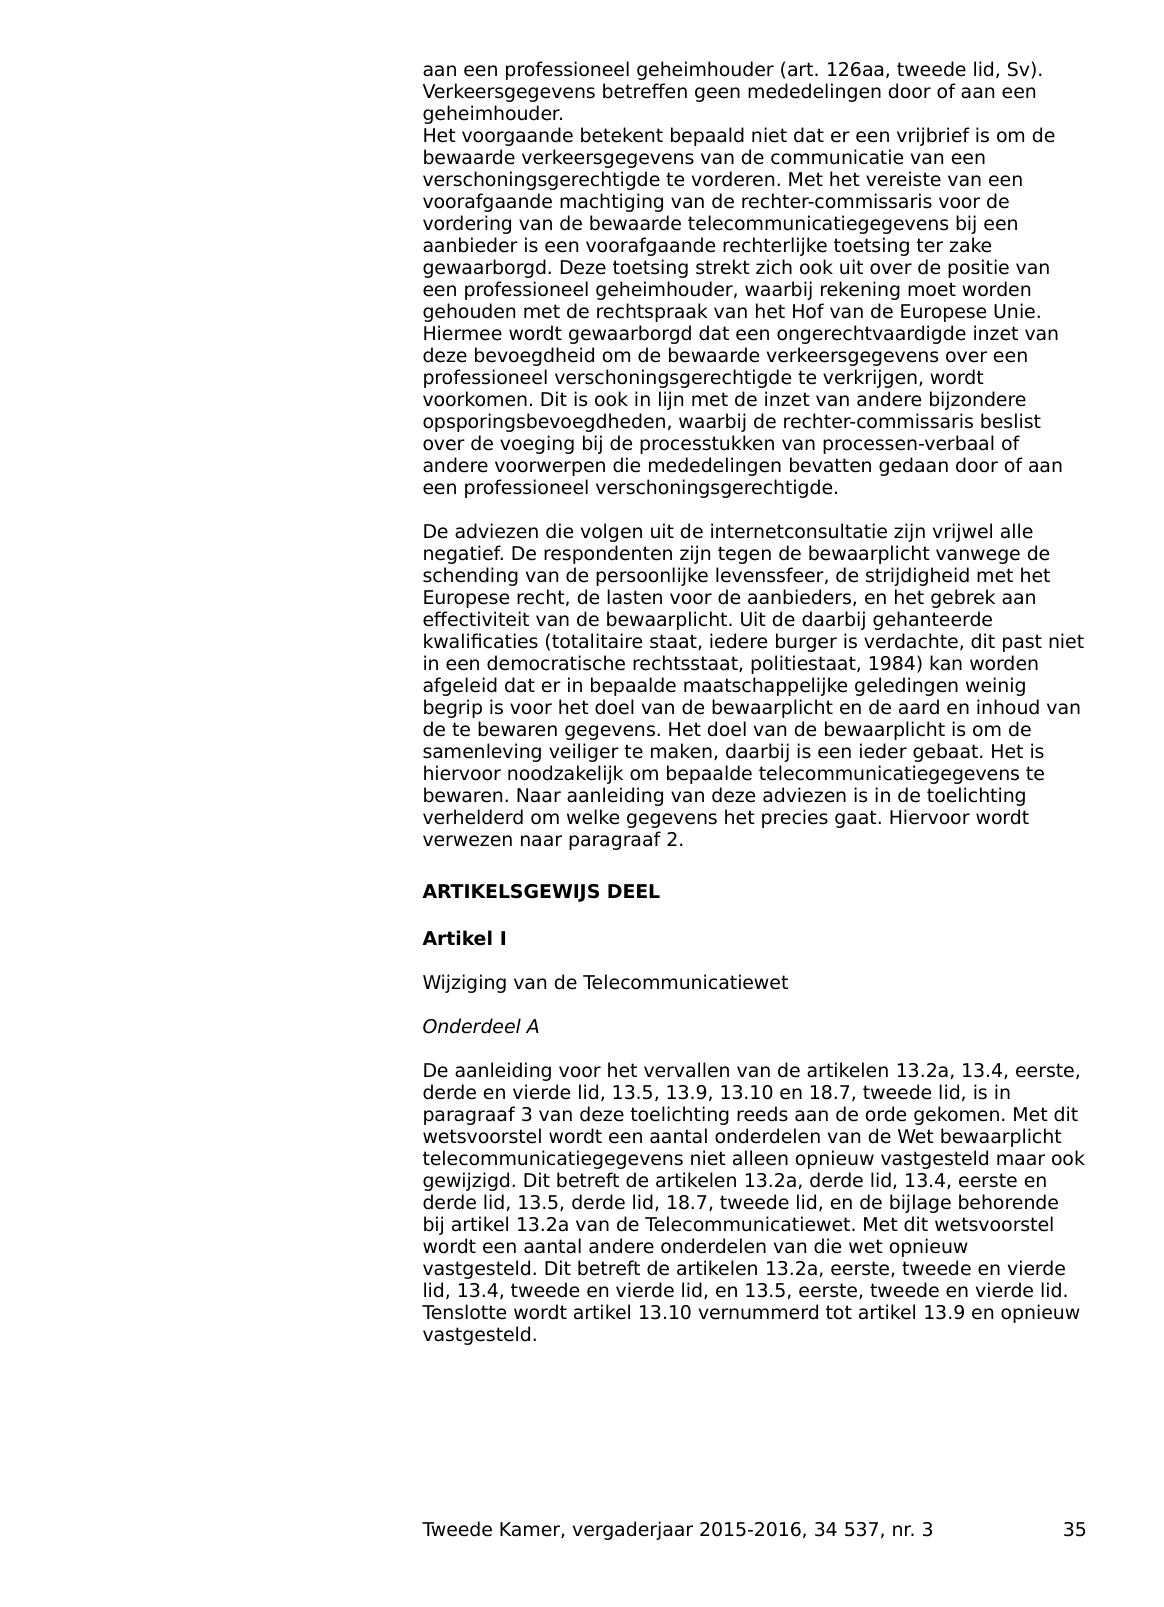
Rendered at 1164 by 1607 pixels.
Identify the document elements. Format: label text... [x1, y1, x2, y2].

text Het voorgaande betekent bepaald niet dat er een vrijbrief is om de bewaarde verkeersgegevens van de communicatie van een verschoningsgerechtigde te vorderen. Met het vereiste van een voorafgaande machtiging van de rechter-commissaris voor de vordering van de bewaarde telecommunicatiegegevens bij een aanbieder is een voorafgaande rechterlijke toetsing ter zake gewaarborgd. Deze toetsing strekt zich ook uit over de positie van een professioneel geheimhouder, waarbij rekening moet worden gehouden met de rechtspraak van het Hof van de Europese Unie. Hiermee wordt gewaarborgd dat een ongerechtvaardigde inzet van deze bevoegdheid om de bewaarde verkeersgegevens over een professioneel verschoningsgerechtigde te verkrijgen, wordt voorkomen. Dit is ook in lijn met de inzet van andere bijzondere opsporingsbevoegdheden, waarbij de rechter-commissaris beslist over de voeging bij de processtukken van processen-verbaal of andere voorwerpen die mededelingen bevatten gedaan door of aan een professioneel verschoningsgerechtigde. [422, 125, 1087, 499]
text De aanleiding voor het vervallen van de artikelen 13.2a, 13.4, eerste, derde en vierde lid, 13.5, 13.9, 13.10 en 18.7, tweede lid, is in paragraaf 3 van deze toelichting reeds aan de orde gekomen. Met dit wetsvoorstel wordt een aantal onderdelen van de Wet bewaarplicht telecommunicatiegegevens niet alleen opnieuw vastgesteld maar ook gewijzigd. Dit betreft de artikelen 13.2a, derde lid, 13.4, eerste en derde lid, 13.5, derde lid, 18.7, tweede lid, en de bijlage behorende bij artikel 13.2a van de Telecommunicatiewet. Met dit wetsvoorstel wordt een aantal andere onderdelen van die wet opnieuw vastgesteld. Dit betreft de artikelen 13.2a, eerste, tweede en vierde lid, 13.4, tweede en vierde lid, en 13.5, eerste, tweede en vierde lid. Tenslotte wordt artikel 13.10 vernummerd tot artikel 13.9 en opnieuw vastgesteld. [422, 1060, 1087, 1346]
text Wijziging van de Telecommunicatiewet [422, 972, 1087, 994]
text aan een professioneel geheimhouder (art. 126aa, tweede lid, Sv). Verkeersgegevens betreffen geen mededelingen door of aan een geheimhouder. [422, 59, 1087, 125]
subtitle ARTIKELSGEWIJS DEEL [422, 881, 1087, 902]
text De adviezen die volgen uit de internetconsultatie zijn vrijwel alle negatief. De respondenten zijn tegen de bewaarplicht vanwege de schending van de persoonlijke levenssfeer, de strijdigheid met het Europese recht, de lasten voor de aanbieders, en het gebrek aan effectiviteit van de bewaarplicht. Uit de daarbij gehanteerde kwalificaties (totalitaire staat, iedere burger is verdachte, dit past niet in een democratische rechtsstaat, politiestaat, 1984) kan worden afgeleid dat er in bepaalde maatschappelijke geledingen weinig begrip is voor het doel van de bewaarplicht en de aard en inhoud van de te bewaren gegevens. Het doel van de bewaarplicht is om de samenleving veiliger te maken, daarbij is een ieder gebaat. Het is hiervoor noodzakelijk om bepaalde telecommunicatiegegevens te bewaren. Naar aanleiding van deze adviezen is in de toelichting verhelderd om welke gegevens het precies gaat. Hiervoor wordt verwezen naar paragraaf 2. [422, 521, 1087, 851]
subtitle Onderdeel A [422, 1016, 1087, 1038]
subtitle Artikel I [422, 927, 1087, 949]
